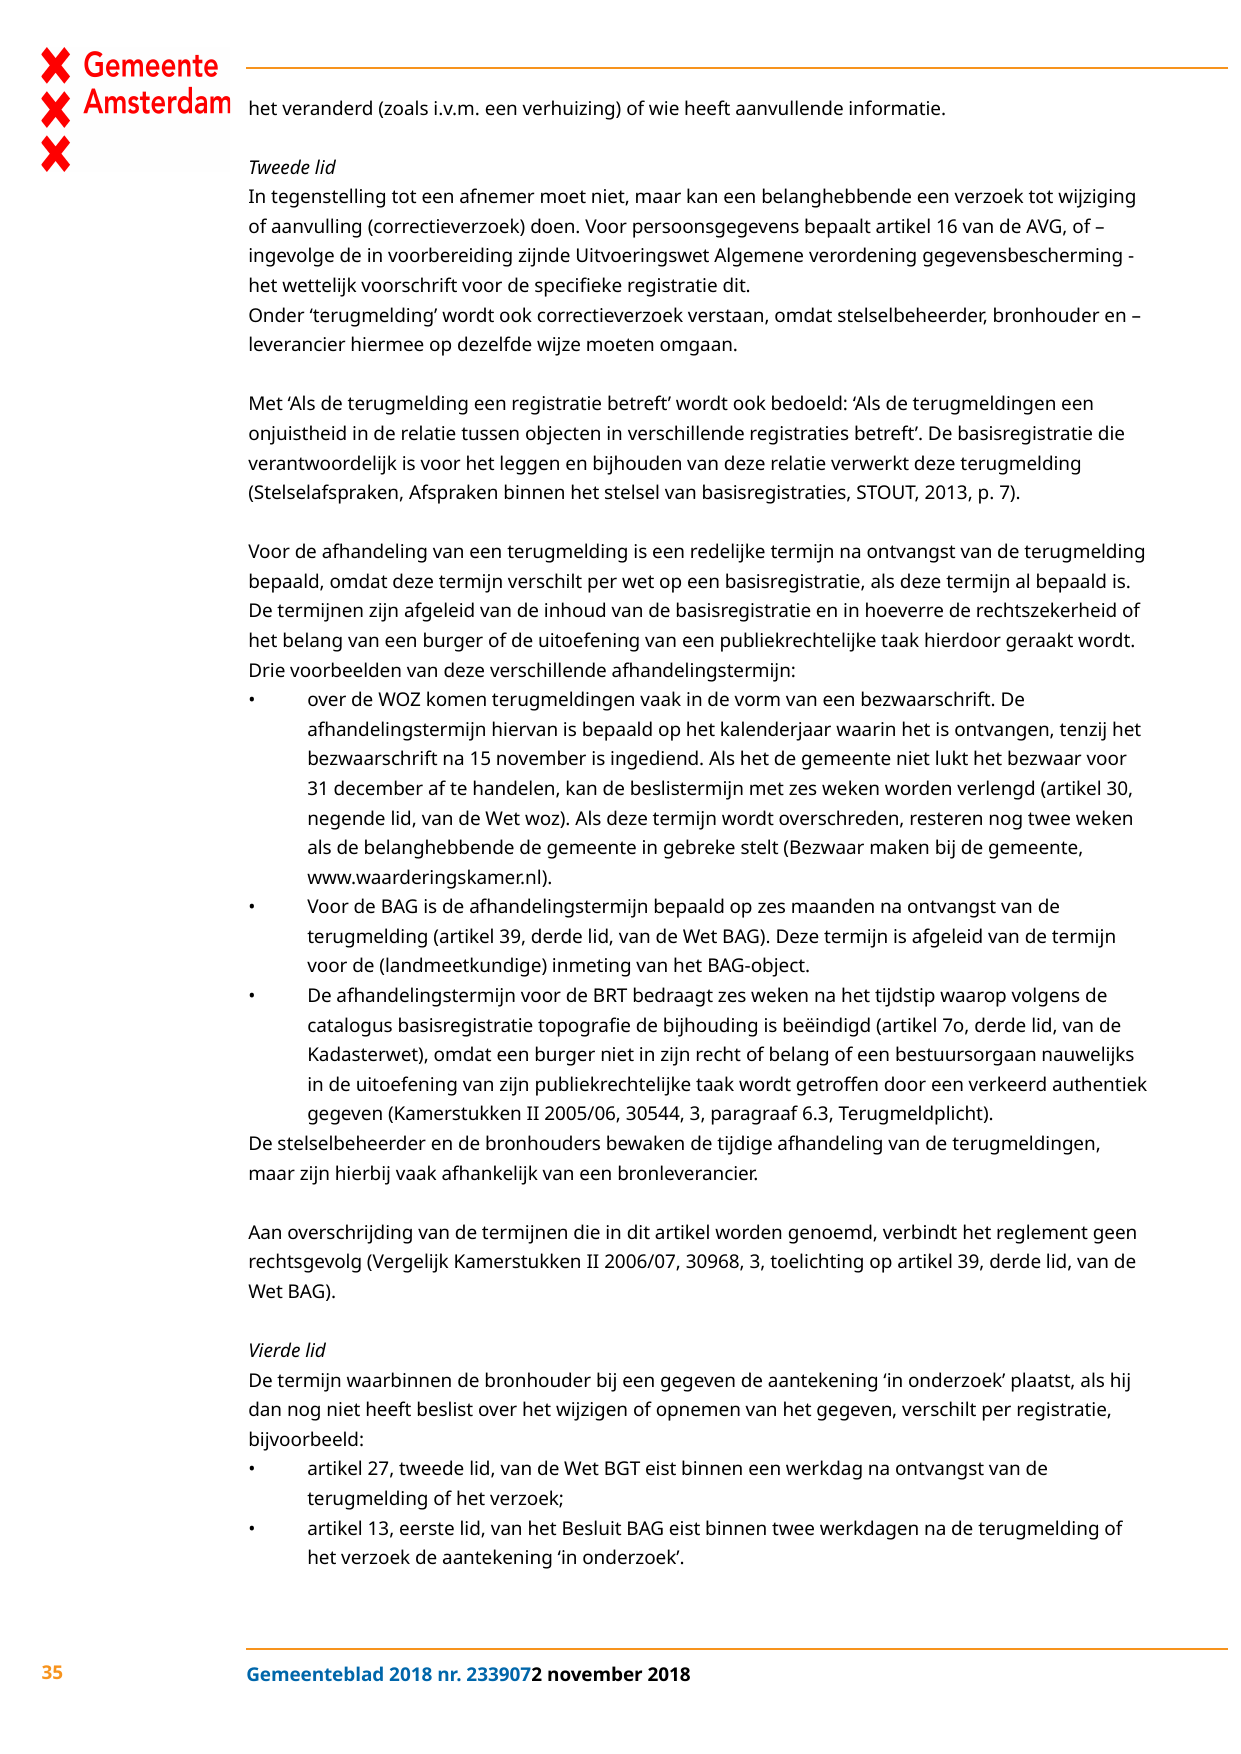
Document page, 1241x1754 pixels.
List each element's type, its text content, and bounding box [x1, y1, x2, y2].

picture [41, 47, 231, 172]
list over de WOZ komen terugmeldingen vaak in de vorm van een bezwaarschrift. De afhandelingstermijn hiervan is bepaald op het kalenderjaar waarin het is ontvangen, tenzij het bezwaarschrift na 15 november is ingediend. Als het de gemeente niet lukt het bezwaar voor 31 december af te handelen, kan de beslistermijn met zes weken worden verlengd (artikel 30, negende lid, van de Wet woz). Als deze termijn wordt overschreden, resteren nog twee weken als de belanghebbende de gemeente in gebreke stelt (Bezwaar maken bij de gemeente, www.waarderingskamer.nl). [248, 686, 1152, 890]
text Tweede lid [248, 154, 1152, 180]
text Onder ‘terugmelding’ wordt ook correctieverzoek verstaan, omdat stelselbeheerder, bronhouder en –leverancier hiermee op dezelfde wijze moeten omgaan. [248, 302, 1152, 357]
list De afhandelingstermijn voor de BRT bedraagt zes weken na het tijdstip waarop volgens de catalogus basisregistratie topografie de bijhouding is beëindigd (artikel 7o, derde lid, van de Kadasterwet), omdat een burger niet in zijn recht of belang of een bestuursorgaan nauwelijks in de uitoefening van zijn publiekrechtelijke taak wordt getroffen door een verkeerd authentiek gegeven (Kamerstukken II 2005/06, 30544, 3, paragraaf 6.3, Terugmeldplicht). [248, 982, 1152, 1126]
text Drie voorbeelden van deze verschillende afhandelingstermijn: [248, 657, 1152, 683]
text De termijn waarbinnen de bronhouder bij een gegeven de aantekening ‘in onderzoek’ plaatst, als hij dan nog niet heeft beslist over het wijzigen of opnemen van het gegeven, verschilt per registratie, bijvoorbeeld: [248, 1367, 1152, 1452]
text De stelselbeheerder en de bronhouders bewaken de tijdige afhandeling van de terugmeldingen, maar zijn hierbij vaak afhankelijk van een bronleverancier. [248, 1130, 1152, 1186]
text Aan overschrijding van de termijnen die in dit artikel worden genoemd, verbindt het reglement geen rechtsgevolg (Vergelijk Kamerstukken II 2006/07, 30968, 3, toelichting op artikel 39, derde lid, van de Wet BAG). [248, 1219, 1152, 1304]
list Voor de BAG is de afhandelingstermijn bepaald op zes maanden na ontvangst van de terugmelding (artikel 39, derde lid, van de Wet BAG). Deze termijn is afgeleid van de termijn voor de (landmeetkundige) inmeting van het BAG-object. [248, 893, 1152, 978]
list artikel 27, tweede lid, van de Wet BGT eist binnen een werkdag na ontvangst van de terugmelding of het verzoek; [248, 1456, 1152, 1511]
text Met ‘Als de terugmelding een registratie betreft’ wordt ook bedoeld: ‘Als de terugmeldingen een onjuistheid in de relatie tussen objecten in verschillende registraties betreft’. De basisregistratie die verantwoordelijk is voor het leggen en bijhouden van deze relatie verwerkt deze terugmelding (Stelselafspraken, Afspraken binnen het stelsel van basisregistraties, STOUT, 2013, p. 7). [248, 391, 1152, 505]
text Vierde lid [248, 1337, 1152, 1363]
text Voor de afhandeling van een terugmelding is een redelijke termijn na ontvangst van de terugmelding bepaald, omdat deze termijn verschilt per wet op een basisregistratie, als deze termijn al bepaald is. De termijnen zijn afgeleid van de inhoud van de basisregistratie en in hoeverre de rechtszekerheid of het belang van een burger of de uitoefening van een publiekrechtelijke taak hierdoor geraakt wordt. [248, 538, 1152, 653]
list artikel 13, eerste lid, van het Besluit BAG eist binnen twee werkdagen na de terugmelding of het verzoek de aantekening ‘in onderzoek’. [248, 1515, 1152, 1570]
text In tegenstelling tot een afnemer moet niet, maar kan een belanghebbende een verzoek tot wijziging of aanvulling (correctieverzoek) doen. Voor persoonsgegevens bepaalt artikel 16 van de AVG, of – ingevolge de in voorbereiding zijnde Uitvoeringswet Algemene verordening gegevensbescherming - het wettelijk voorschrift voor de specifieke registratie dit. [248, 183, 1152, 298]
text het veranderd (zoals i.v.m. een verhuizing) of wie heeft aanvullende informatie. [248, 95, 1152, 121]
